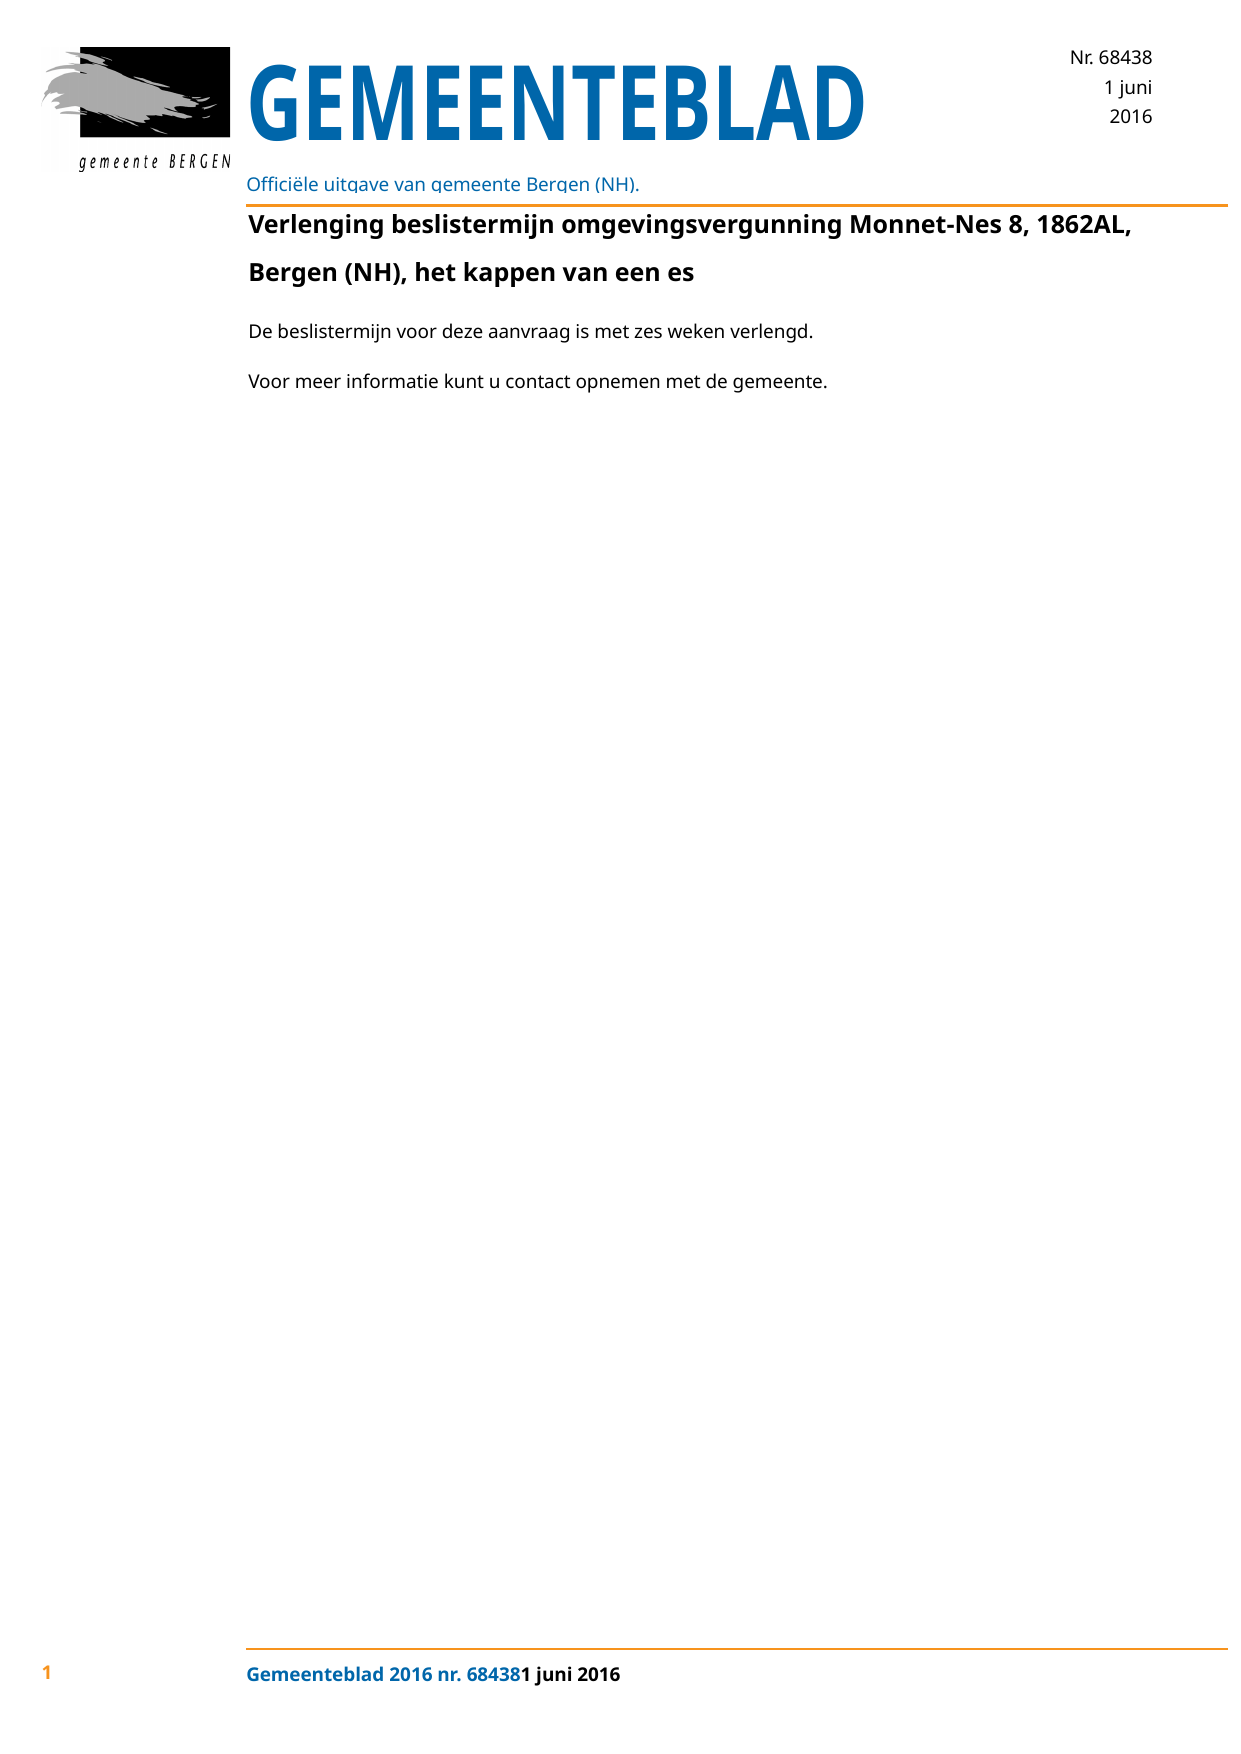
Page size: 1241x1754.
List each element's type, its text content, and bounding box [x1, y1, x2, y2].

text Verlenging beslistermijn omgevingsvergunning Monnet-Nes 8, 1862AL, Bergen (NH), het kappen van een es [248, 207, 1152, 288]
picture [41, 47, 231, 172]
text Voor meer informatie kunt u contact opnemen met de gemeente. [248, 368, 1152, 394]
text De beslistermijn voor deze aanvraag is met zes weken verlengd. [248, 318, 1152, 344]
